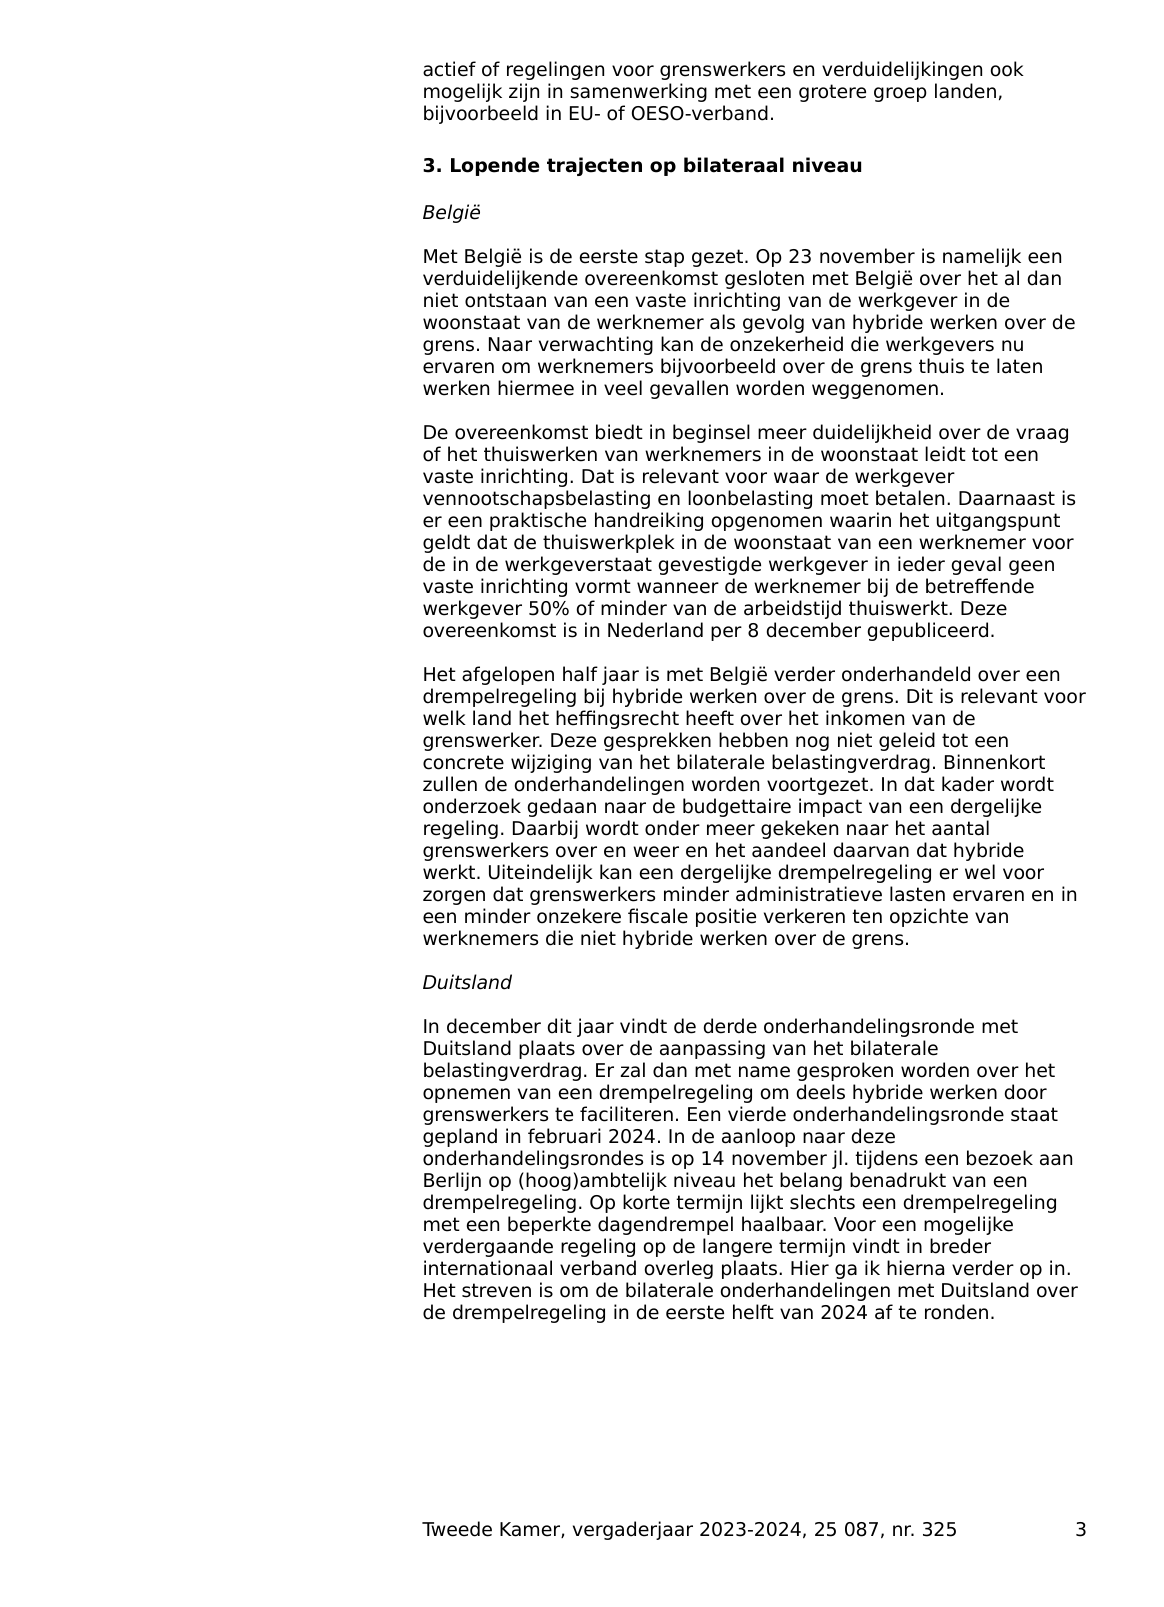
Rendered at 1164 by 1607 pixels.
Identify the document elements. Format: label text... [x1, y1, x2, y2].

text Het afgelopen half jaar is met België verder onderhandeld over een drempelregeling bij hybride werken over de grens. Dit is relevant voor welk land het heffingsrecht heeft over het inkomen van de grenswerker. Deze gesprekken hebben nog niet geleid tot een concrete wijziging van het bilaterale belastingverdrag. Binnenkort zullen de onderhandelingen worden voortgezet. In dat kader wordt onderzoek gedaan naar de budgettaire impact van een dergelijke regeling. Daarbij wordt onder meer gekeken naar het aantal grenswerkers over en weer en het aandeel daarvan dat hybride werkt. Uiteindelijk kan een dergelijke drempelregeling er wel voor zorgen dat grenswerkers minder administratieve lasten ervaren en in een minder onzekere fiscale positie verkeren ten opzichte van werknemers die niet hybride werken over de grens. [422, 664, 1087, 950]
text Met België is de eerste stap gezet. Op 23 november is namelijk een verduidelijkende overeenkomst gesloten met België over het al dan niet ontstaan van een vaste inrichting van de werkgever in de woonstaat van de werknemer als gevolg van hybride werken over de grens. Naar verwachting kan de onzekerheid die werkgevers nu ervaren om werknemers bijvoorbeeld over de grens thuis te laten werken hiermee in veel gevallen worden weggenomen. [422, 246, 1087, 400]
subtitle 3. Lopende trajecten op bilateraal niveau [422, 155, 1087, 177]
text In december dit jaar vindt de derde onderhandelingsronde met Duitsland plaats over de aanpassing van het bilaterale belastingverdrag. Er zal dan met name gesproken worden over het opnemen van een drempelregeling om deels hybride werken door grenswerkers te faciliteren. Een vierde onderhandelingsronde staat gepland in februari 2024. In de aanloop naar deze onderhandelingsrondes is op 14 november jl. tijdens een bezoek aan Berlijn op (hoog)ambtelijk niveau het belang benadrukt van een drempelregeling. Op korte termijn lijkt slechts een drempelregeling met een beperkte dagendrempel haalbaar. Voor een mogelijke verdergaande regeling op de langere termijn vindt in breder internationaal verband overleg plaats. Hier ga ik hierna verder op in. Het streven is om de bilaterale onderhandelingen met Duitsland over de drempelregeling in de eerste helft van 2024 af te ronden. [422, 1016, 1087, 1324]
text De overeenkomst biedt in beginsel meer duidelijkheid over de vraag of het thuiswerken van werknemers in de woonstaat leidt tot een vaste inrichting. Dat is relevant voor waar de werkgever vennootschapsbelasting en loonbelasting moet betalen. Daarnaast is er een praktische handreiking opgenomen waarin het uitgangspunt geldt dat de thuiswerkplek in de woonstaat van een werknemer voor de in de werkgeverstaat gevestigde werkgever in ieder geval geen vaste inrichting vormt wanneer de werknemer bij de betreffende werkgever 50% of minder van de arbeidstijd thuiswerkt. Deze overeenkomst is in Nederland per 8 december gepubliceerd. [422, 422, 1087, 642]
subtitle België [422, 202, 1087, 224]
text actief of regelingen voor grenswerkers en verduidelijkingen ook mogelijk zijn in samenwerking met een grotere groep landen, bijvoorbeeld in EU- of OESO-verband. [422, 59, 1087, 125]
subtitle Duitsland [422, 972, 1087, 994]
